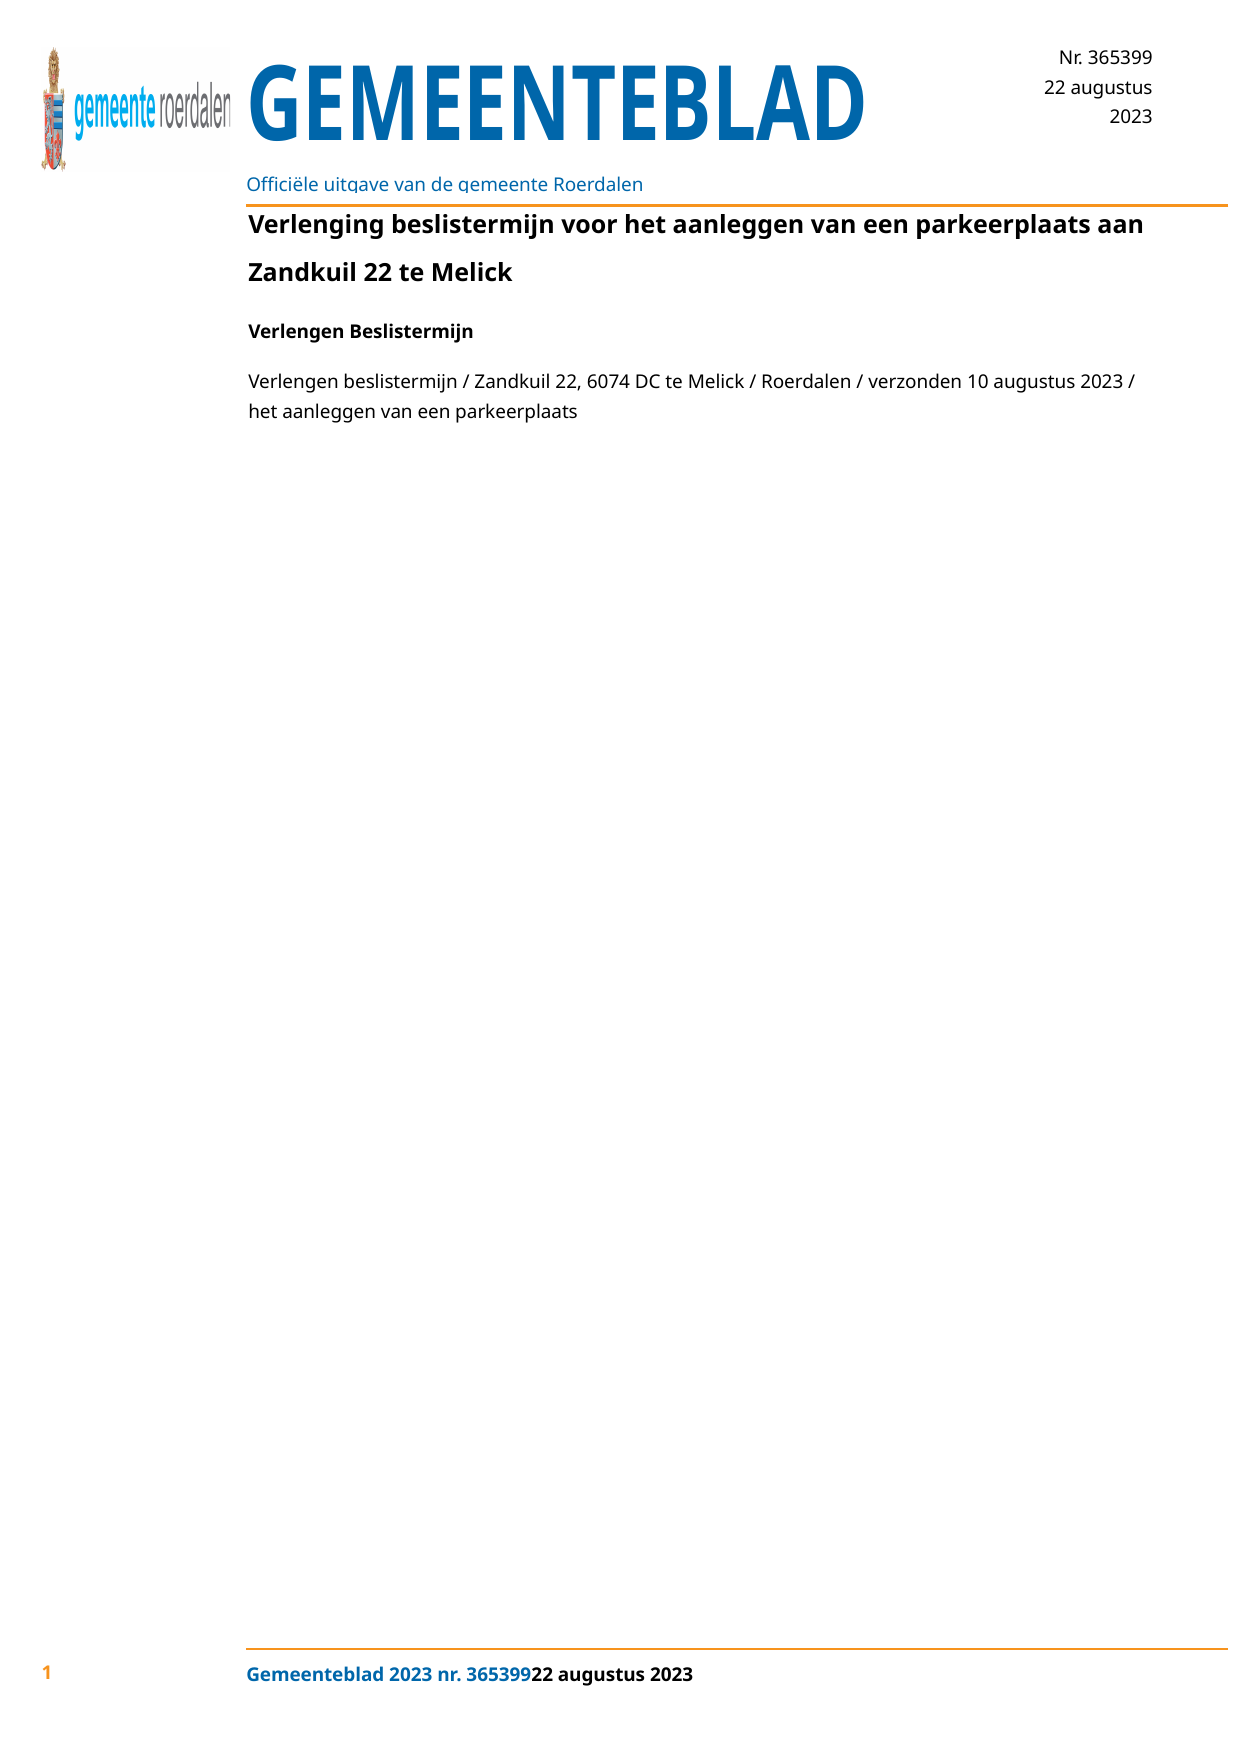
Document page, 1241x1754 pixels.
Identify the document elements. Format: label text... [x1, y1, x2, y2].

picture [41, 47, 231, 172]
text Verlengen Beslistermijn [248, 318, 1152, 344]
text Verlengen beslistermijn / Zandkuil 22, 6074 DC te Melick / Roerdalen / verzonden 10 augustus 2023 / het aanleggen van een parkeerplaats [248, 368, 1152, 424]
text Verlenging beslistermijn voor het aanleggen van een parkeerplaats aan Zandkuil 22 te Melick [248, 207, 1152, 288]
